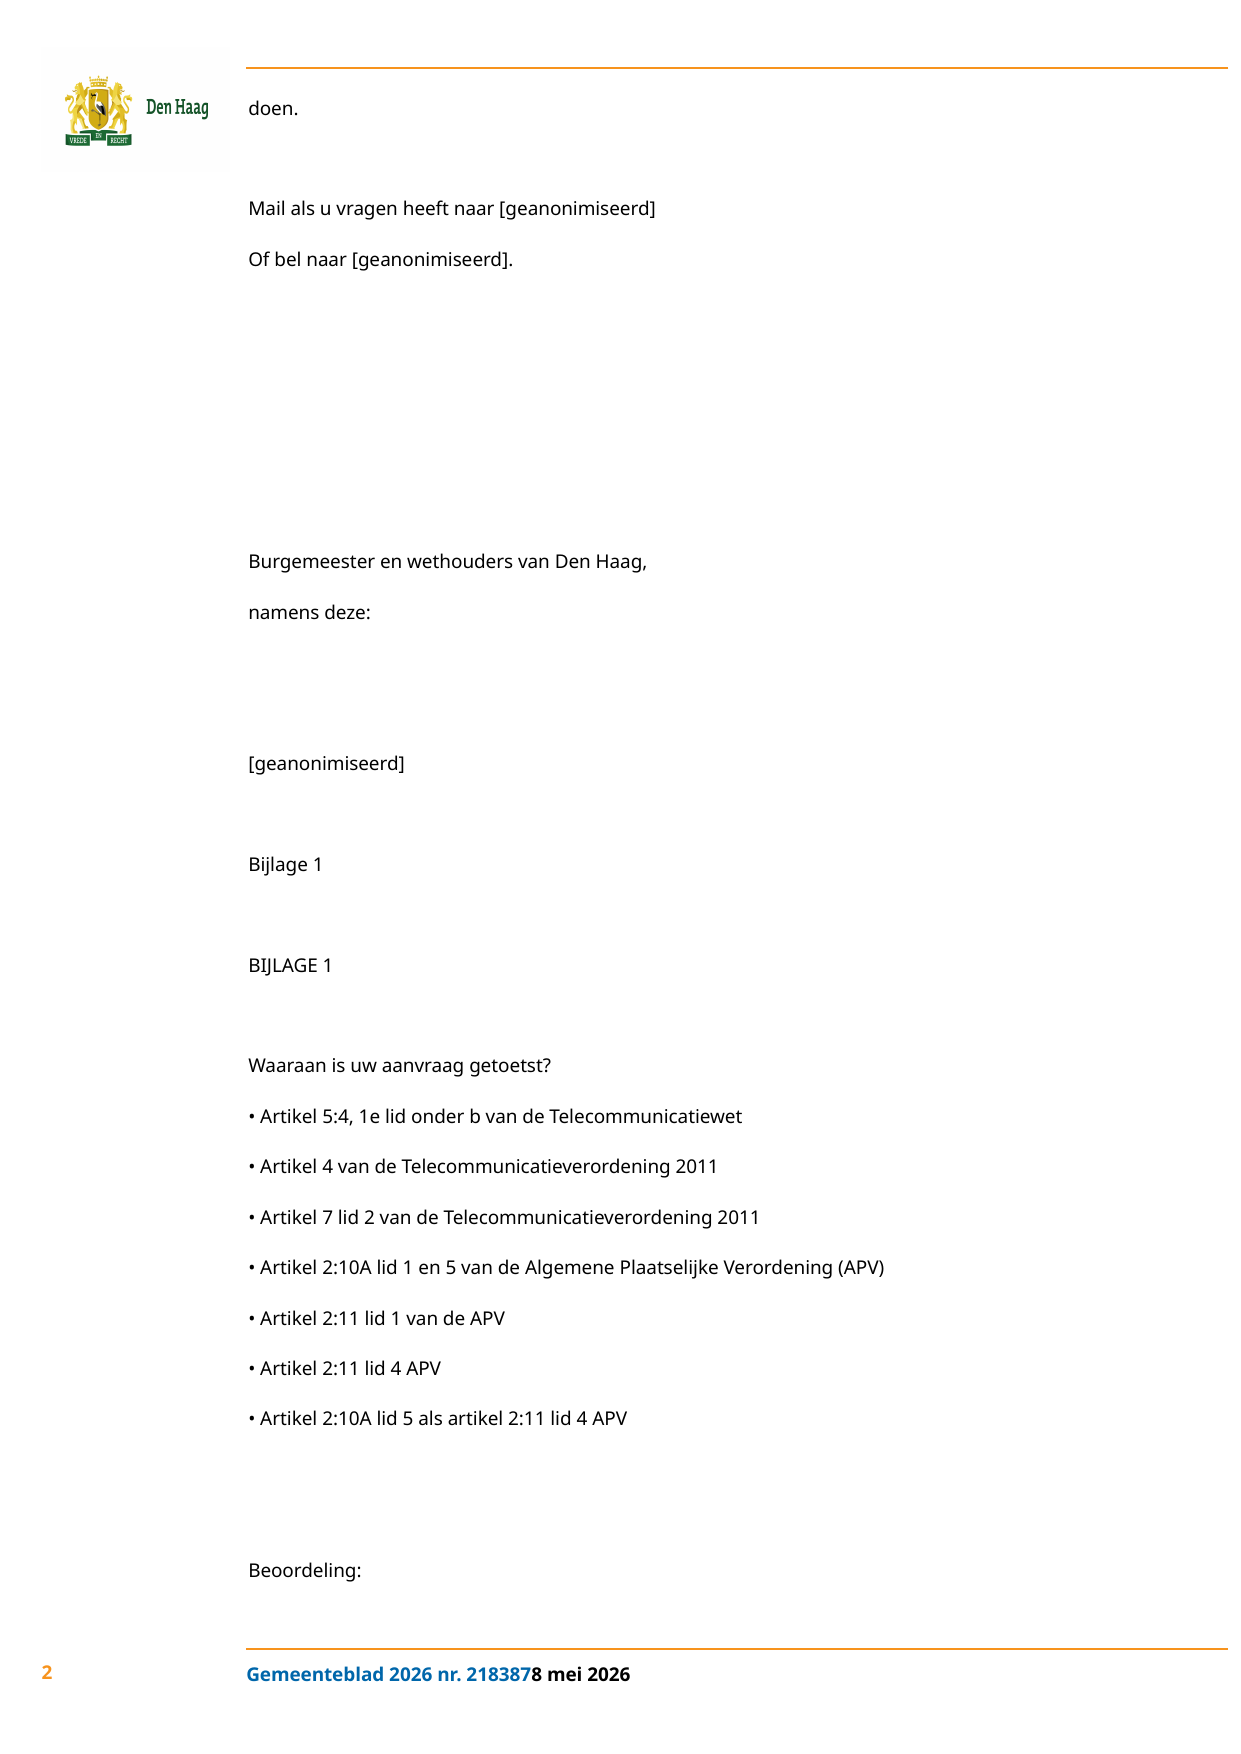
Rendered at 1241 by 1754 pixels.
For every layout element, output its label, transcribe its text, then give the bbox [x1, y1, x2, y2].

text Mail als u vragen heeft naar [geanonimiseerd] [248, 196, 1152, 221]
text Bijlage 1 [248, 851, 1152, 877]
text BIJLAGE 1 [248, 952, 1152, 978]
text Beoordeling: [248, 1557, 1152, 1583]
text • Artikel 4 van de Telecommunicatieverordening 2011 [248, 1153, 1152, 1179]
text • Artikel 7 lid 2 van de Telecommunicatieverordening 2011 [248, 1204, 1152, 1230]
picture [41, 47, 231, 172]
text • Artikel 2:11 lid 1 van de APV [248, 1305, 1152, 1331]
text • Artikel 2:10A lid 5 als artikel 2:11 lid 4 APV [248, 1406, 1152, 1431]
text [geanonimiseerd] [248, 750, 1152, 776]
text namens deze: [248, 599, 1152, 625]
text Waaraan is uw aanvraag getoetst? [248, 1053, 1152, 1078]
text • Artikel 5:4, 1e lid onder b van de Telecommunicatiewet [248, 1103, 1152, 1129]
text Of bel naar [geanonimiseerd]. [248, 246, 1152, 272]
text doen. [248, 95, 1152, 121]
text • Artikel 2:10A lid 1 en 5 van de Algemene Plaatselijke Verordening (APV) [248, 1254, 1152, 1280]
text Burgemeester en wethouders van Den Haag, [248, 548, 1152, 574]
text • Artikel 2:11 lid 4 APV [248, 1355, 1152, 1381]
